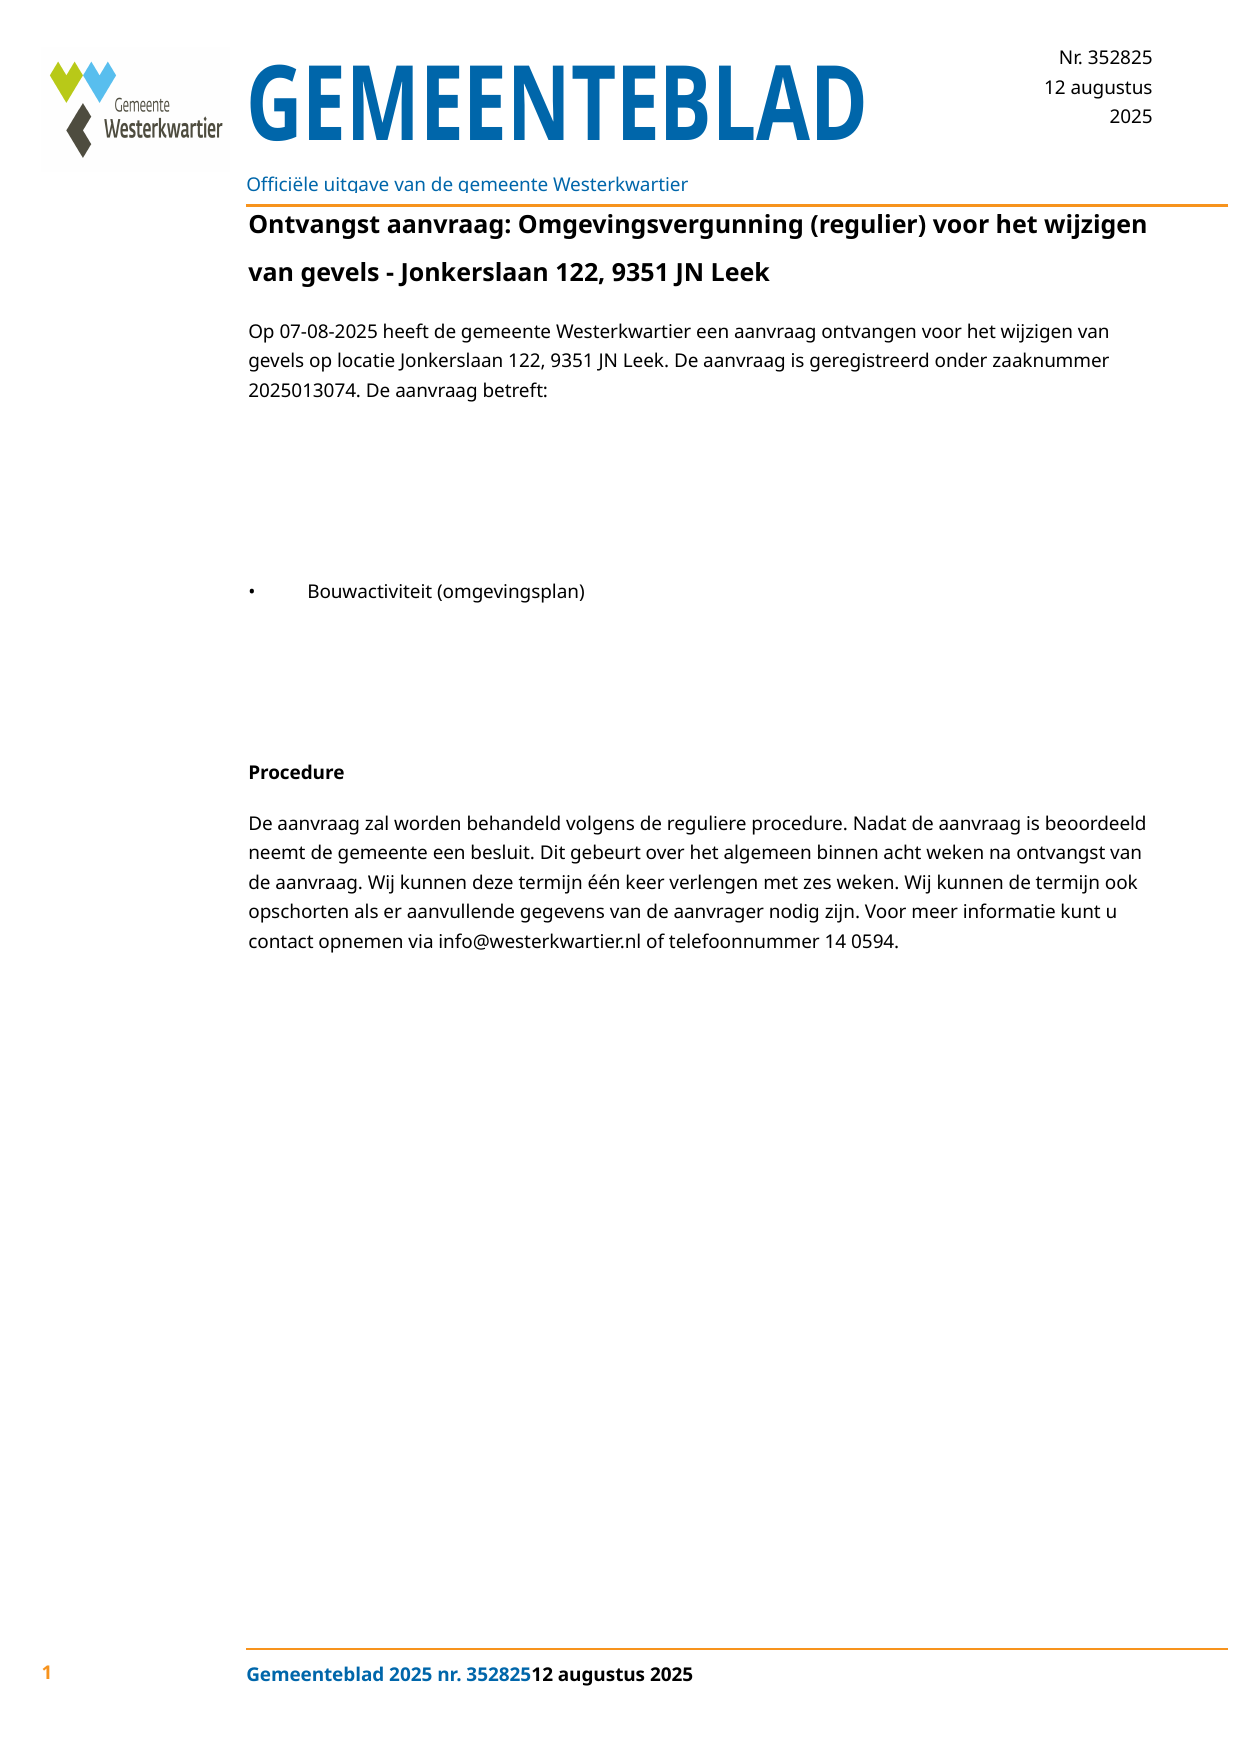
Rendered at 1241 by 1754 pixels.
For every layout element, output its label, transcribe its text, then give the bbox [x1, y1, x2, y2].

text Op 07-08-2025 heeft de gemeente Westerkwartier een aanvraag ontvangen voor het wijzigen van gevels op locatie Jonkerslaan 122, 9351 JN Leek. De aanvraag is geregistreerd onder zaaknummer 2025013074. De aanvraag betreft: [248, 318, 1152, 403]
list Bouwactiviteit (omgevingsplan) [248, 579, 1152, 604]
text Procedure [248, 759, 1152, 785]
text Ontvangst aanvraag: Omgevingsvergunning (regulier) voor het wijzigen van gevels - Jonkerslaan 122, 9351 JN Leek [248, 207, 1152, 288]
text De aanvraag zal worden behandeld volgens de reguliere procedure. Nadat de aanvraag is beoordeeld neemt de gemeente een besluit. Dit gebeurt over het algemeen binnen acht weken na ontvangst van de aanvraag. Wij kunnen deze termijn één keer verlengen met zes weken. Wij kunnen de termijn ook opschorten als er aanvullende gegevens van de aanvrager nodig zijn. Voor meer informatie kunt u contact opnemen via info@westerkwartier.nl of telefoonnummer 14 0594. [248, 810, 1152, 954]
picture [41, 47, 231, 172]
